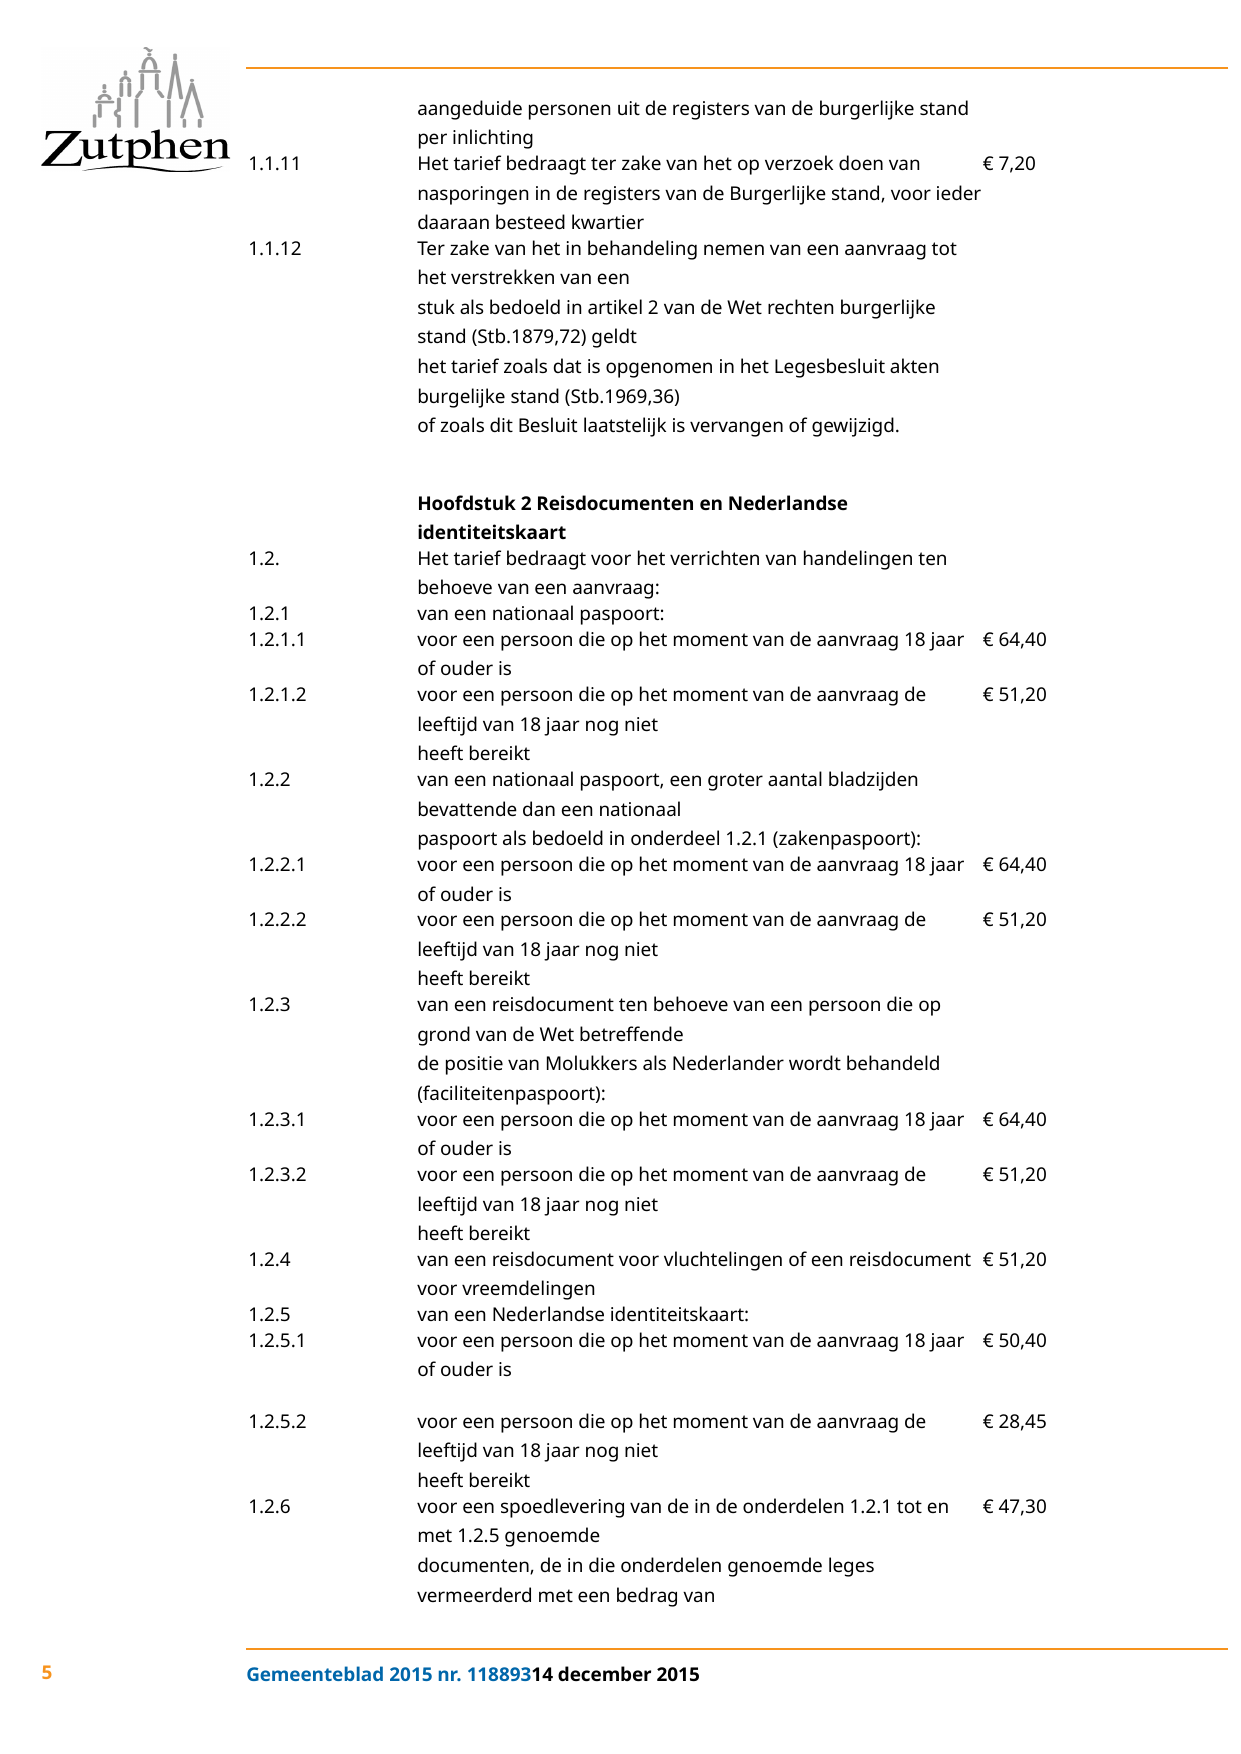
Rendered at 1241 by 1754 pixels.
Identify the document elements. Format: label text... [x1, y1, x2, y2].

picture [41, 47, 231, 172]
table_cell Ter zake van het in behandeling nemen van een aanvraag tot het verstrekken van een stuk als bedoeld in artikel 2 van de Wet rechten burgerlijke stand (Stb.1879,72) geldt het tarief zoals dat is opgenomen in het Legesbesluit akten burgelijke stand (Stb.1969,36) of zoals dit Besluit laatstelijk is vervangen of gewijzigd. [417, 235, 983, 438]
table_cell € 50,40 [983, 1327, 1152, 1382]
table_cell van een Nederlandse identiteitskaart: [417, 1301, 983, 1327]
table_cell 1.2.2.2 [248, 906, 417, 991]
table_cell € 47,30 [983, 1493, 1152, 1607]
table_cell van een reisdocument ten behoeve van een persoon die op grond van de Wet betreffende de positie van Molukkers als Nederlander wordt behandeld (faciliteitenpaspoort): [417, 991, 983, 1106]
table_cell 1.1.11 [248, 150, 417, 235]
table_cell [983, 95, 1152, 150]
table_cell € 64,40 [983, 626, 1152, 681]
table_cell 1.2.1.1 [248, 626, 417, 681]
table_cell € 51,20 [983, 906, 1152, 991]
table_cell [248, 95, 417, 150]
table_cell 1.2.5.1 [248, 1327, 417, 1382]
table_cell aangeduide personen uit de registers van de burgerlijke stand per inlichting [417, 95, 983, 150]
table_cell [248, 490, 417, 545]
table_cell 1.2.2.1 [248, 851, 417, 906]
table_cell van een nationaal paspoort, een groter aantal bladzijden bevattende dan een nationaal paspoort als bedoeld in onderdeel 1.2.1 (zakenpaspoort): [417, 766, 983, 851]
table_cell 1.2. [248, 545, 417, 600]
table_cell voor een persoon die op het moment van de aanvraag 18 jaar of ouder is [417, 1106, 983, 1161]
table_cell [983, 1301, 1152, 1327]
table_cell [983, 438, 1152, 464]
table_cell 1.2.3.1 [248, 1106, 417, 1161]
table_cell € 64,40 [983, 1106, 1152, 1161]
table_cell [983, 545, 1152, 600]
table_cell 1.2.5.2 [248, 1408, 417, 1493]
table_cell 1.2.1.2 [248, 681, 417, 766]
table_cell [417, 464, 983, 490]
table_cell voor een persoon die op het moment van de aanvraag 18 jaar of ouder is [417, 626, 983, 681]
table_cell 1.1.12 [248, 235, 417, 438]
table_cell [983, 1383, 1152, 1408]
table_cell € 51,20 [983, 681, 1152, 766]
table_cell 1.2.6 [248, 1493, 417, 1607]
table_cell [983, 490, 1152, 545]
table_cell Het tarief bedraagt voor het verrichten van handelingen ten behoeve van een aanvraag: [417, 545, 983, 600]
table_cell Het tarief bedraagt ter zake van het op verzoek doen van nasporingen in de registers van de Burgerlijke stand, voor ieder daaraan besteed kwartier [417, 150, 983, 235]
table_cell € 51,20 [983, 1161, 1152, 1246]
table_cell voor een persoon die op het moment van de aanvraag de leeftijd van 18 jaar nog niet heeft bereikt [417, 906, 983, 991]
table_cell [417, 1383, 983, 1408]
table_cell [983, 464, 1152, 490]
table_cell 1.2.1 [248, 600, 417, 626]
table_cell 1.2.2 [248, 766, 417, 851]
table_cell [983, 235, 1152, 438]
table_cell voor een persoon die op het moment van de aanvraag 18 jaar of ouder is [417, 851, 983, 906]
table_cell voor een persoon die op het moment van de aanvraag 18 jaar of ouder is [417, 1327, 983, 1382]
table_cell [417, 438, 983, 464]
table_cell 1.2.4 [248, 1246, 417, 1301]
table_cell € 64,40 [983, 851, 1152, 906]
table_cell [983, 766, 1152, 851]
table_cell 1.2.3 [248, 991, 417, 1106]
table_cell voor een persoon die op het moment van de aanvraag de leeftijd van 18 jaar nog niet heeft bereikt [417, 681, 983, 766]
table_cell € 7,20 [983, 150, 1152, 235]
table_cell [983, 600, 1152, 626]
table_cell [248, 1383, 417, 1408]
table_cell van een reisdocument voor vluchtelingen of een reisdocument voor vreemdelingen [417, 1246, 983, 1301]
table_cell [983, 991, 1152, 1106]
table_cell 1.2.5 [248, 1301, 417, 1327]
table_cell € 51,20 [983, 1246, 1152, 1301]
table_cell voor een spoedlevering van de in de onderdelen 1.2.1 tot en met 1.2.5 genoemde documenten, de in die onderdelen genoemde leges vermeerderd met een bedrag van [417, 1493, 983, 1607]
table_cell voor een persoon die op het moment van de aanvraag de leeftijd van 18 jaar nog niet heeft bereikt [417, 1161, 983, 1246]
table_cell van een nationaal paspoort: [417, 600, 983, 626]
table_cell Hoofdstuk 2 Reisdocumenten en Nederlandse identiteitskaart [417, 490, 983, 545]
table_cell 1.2.3.2 [248, 1161, 417, 1246]
table_cell [248, 464, 417, 490]
table_cell voor een persoon die op het moment van de aanvraag de leeftijd van 18 jaar nog niet heeft bereikt [417, 1408, 983, 1493]
table_cell € 28,45 [983, 1408, 1152, 1493]
table_cell [248, 438, 417, 464]
